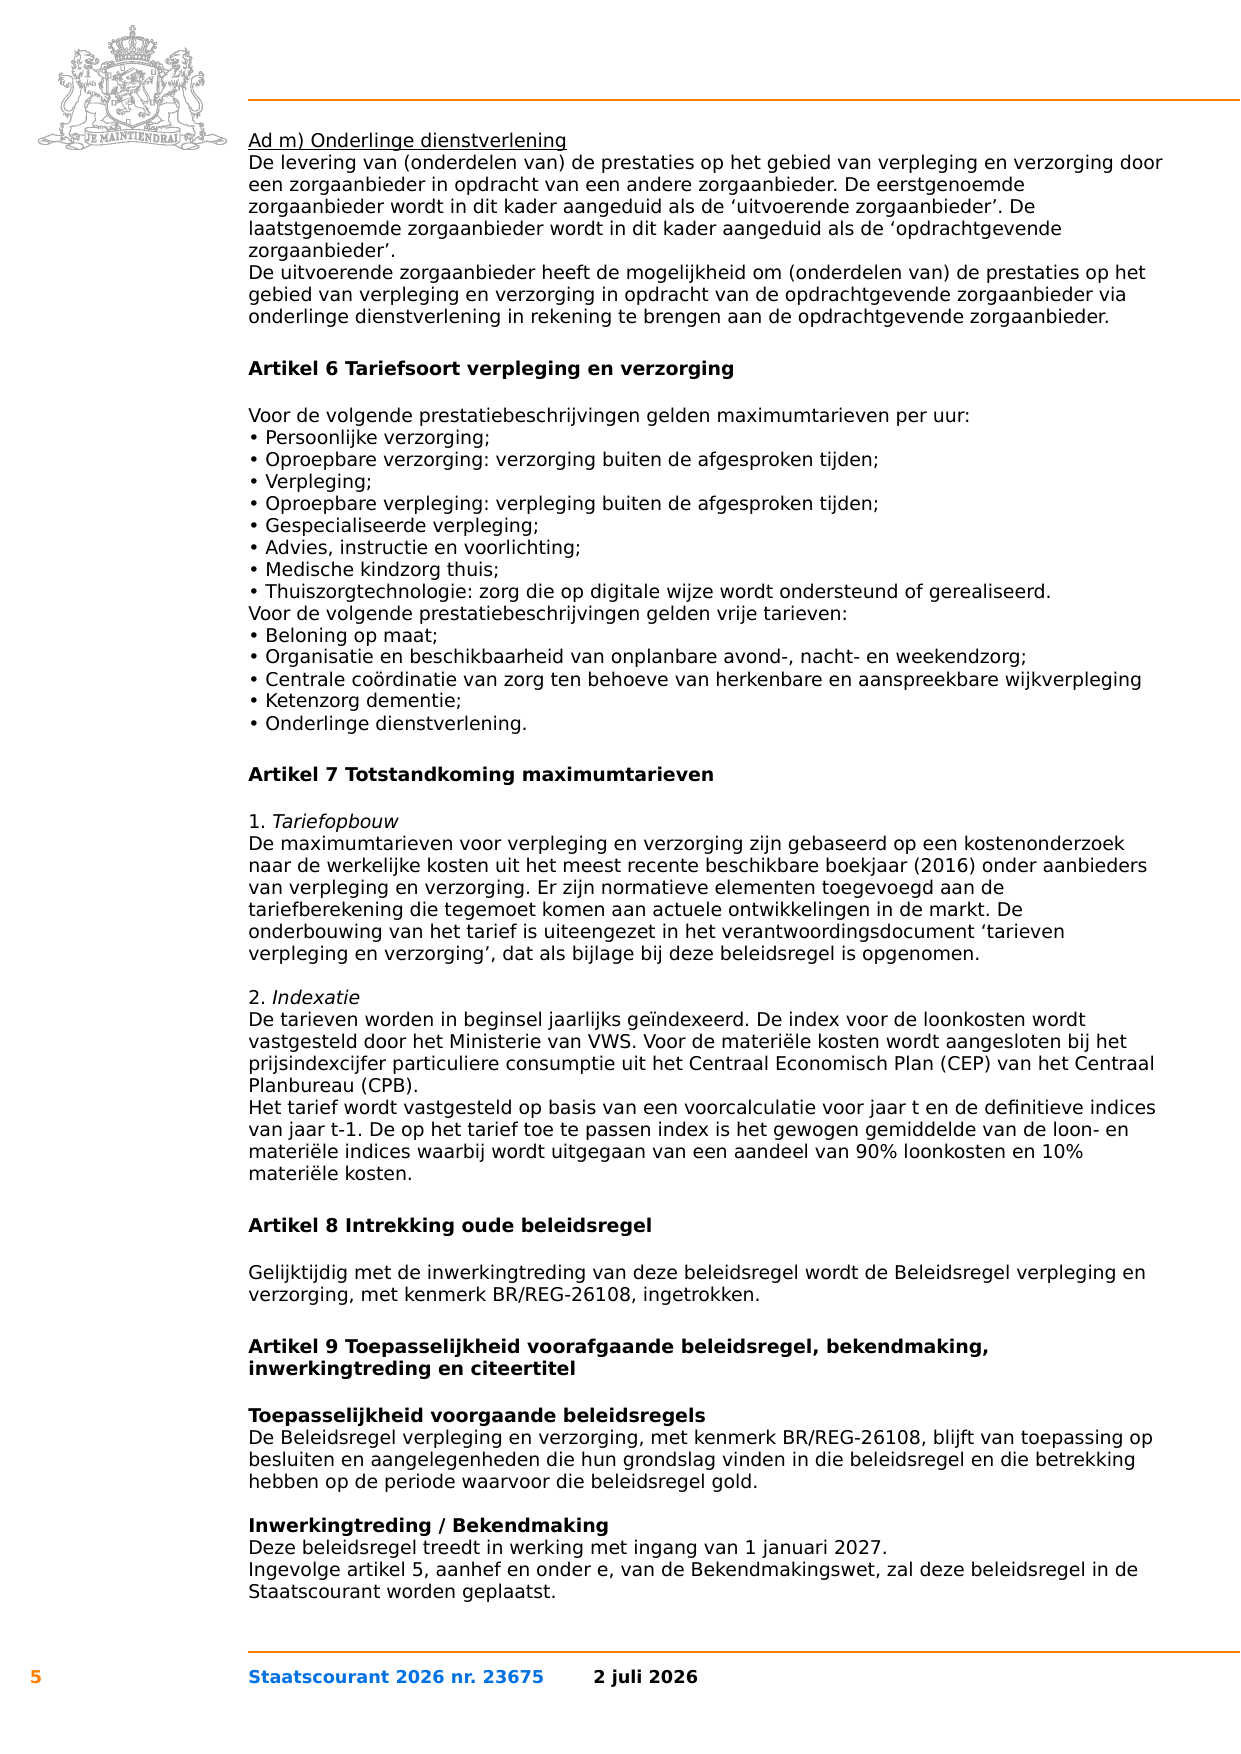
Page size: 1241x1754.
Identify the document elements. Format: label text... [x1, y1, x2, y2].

text De tarieven worden in beginsel jaarlijks geïndexeerd. De index voor de loonkosten wordt vastgesteld door het Ministerie van VWS. Voor de materiële kosten wordt aangesloten bij het prijsindexcijfer particuliere consumptie uit het Centraal Economisch Plan (CEP) van het Centraal Planbureau (CPB). [248, 1009, 1163, 1097]
text • Oproepbare verpleging: verpleging buiten de afgesproken tijden; [248, 493, 1163, 514]
text Het tarief wordt vastgesteld op basis van een voorcalculatie voor jaar t en de definitieve indices van jaar t-1. De op het tarief toe te passen index is het gewogen gemiddelde van de loon- en materiële indices waarbij wordt uitgegaan van een aandeel van 90% loonkosten en 10% materiële kosten. [248, 1097, 1163, 1185]
text • Medische kindzorg thuis; [248, 558, 1163, 581]
text • Onderlinge dienstverlening. [248, 712, 1163, 734]
text 1. Tariefopbouw [248, 811, 1163, 833]
text • Gespecialiseerde verpleging; [248, 514, 1163, 537]
text • Ketenzorg dementie; [248, 690, 1163, 712]
subtitle Ad m) Onderlinge dienstverlening [248, 130, 1163, 152]
subtitle Artikel 6 Tariefsoort verpleging en verzorging [248, 358, 1163, 380]
text De uitvoerende zorgaanbieder heeft de mogelijkheid om (onderdelen van) de prestaties op het gebied van verpleging en verzorging in opdracht van de opdrachtgevende zorgaanbieder via onderlinge dienstverlening in rekening te brengen aan de opdrachtgevende zorgaanbieder. [248, 262, 1163, 328]
text • Thuiszorgtechnologie: zorg die op digitale wijze wordt ondersteund of gerealiseerd. [248, 581, 1163, 602]
subtitle Artikel 9 Toepasselijkheid voorafgaande beleidsregel, bekendmaking, inwerkingtreding en citeertitel [248, 1336, 1163, 1380]
text De levering van (onderdelen van) de prestaties op het gebied van verpleging en verzorging door een zorgaanbieder in opdracht van een andere zorgaanbieder. De eerstgenoemde zorgaanbieder wordt in dit kader aangeduid als de ‘uitvoerende zorgaanbieder’. De laatstgenoemde zorgaanbieder wordt in dit kader aangeduid als de ‘opdrachtgevende zorgaanbieder’. [248, 152, 1163, 262]
text • Verpleging; [248, 471, 1163, 493]
text • Advies, instructie en voorlichting; [248, 537, 1163, 558]
text Voor de volgende prestatiebeschrijvingen gelden maximumtarieven per uur: [248, 405, 1163, 427]
text Voor de volgende prestatiebeschrijvingen gelden vrije tarieven: [248, 602, 1163, 624]
text 2. Indexatie [248, 987, 1163, 1009]
text Ingevolge artikel 5, aanhef en onder e, van de Bekendmakingswet, zal deze beleidsregel in de Staatscourant worden geplaatst. [248, 1558, 1163, 1602]
text Gelijktijdig met de inwerkingtreding van deze beleidsregel wordt de Beleidsregel verpleging en verzorging, met kenmerk BR/REG-26108, ingetrokken. [248, 1262, 1163, 1306]
text • Beloning op maat; [248, 624, 1163, 646]
text • Organisatie en beschikbaarheid van onplanbare avond-, nacht- en weekendzorg; [248, 646, 1163, 668]
subtitle Toepasselijkheid voorgaande beleidsregels [248, 1405, 1163, 1427]
subtitle Artikel 8 Intrekking oude beleidsregel [248, 1215, 1163, 1237]
text De maximumtarieven voor verpleging en verzorging zijn gebaseerd op een kostenonderzoek naar de werkelijke kosten uit het meest recente beschikbare boekjaar (2016) onder aanbieders van verpleging en verzorging. Er zijn normatieve elementen toegevoegd aan de tariefberekening die tegemoet komen aan actuele ontwikkelingen in de markt. De onderbouwing van het tarief is uiteengezet in het verantwoordingsdocument ‘tarieven verpleging en verzorging’, dat als bijlage bij deze beleidsregel is opgenomen. [248, 833, 1163, 965]
text • Persoonlijke verzorging; [248, 427, 1163, 449]
text De Beleidsregel verpleging en verzorging, met kenmerk BR/REG-26108, blijft van toepassing op besluiten en aangelegenheden die hun grondslag vinden in die beleidsregel en die betrekking hebben op de periode waarvoor die beleidsregel gold. [248, 1427, 1163, 1493]
subtitle Artikel 7 Totstandkoming maximumtarieven [248, 764, 1163, 786]
text • Oproepbare verzorging: verzorging buiten de afgesproken tijden; [248, 449, 1163, 471]
text Deze beleidsregel treedt in werking met ingang van 1 januari 2027. [248, 1537, 1163, 1558]
text • Centrale coördinatie van zorg ten behoeve van herkenbare en aanspreekbare wijkverpleging [248, 668, 1163, 690]
subtitle Inwerkingtreding / Bekendmaking [248, 1514, 1163, 1537]
picture [38, 25, 227, 150]
